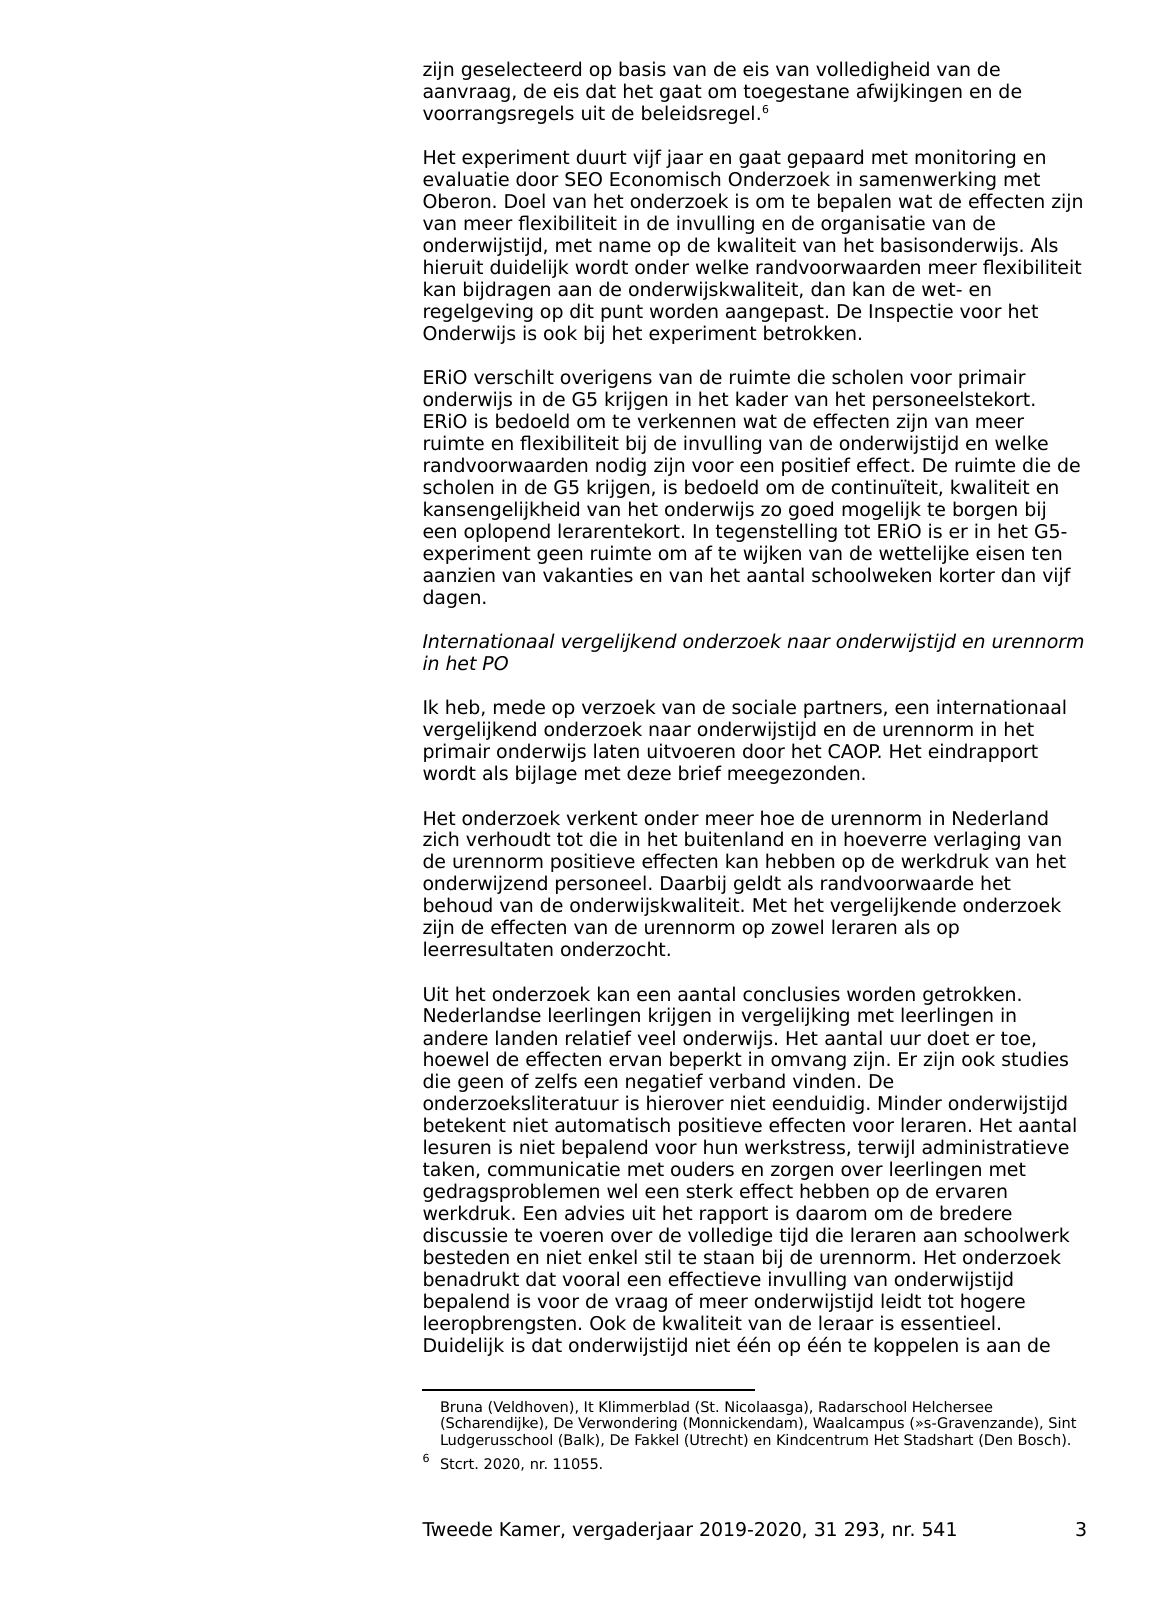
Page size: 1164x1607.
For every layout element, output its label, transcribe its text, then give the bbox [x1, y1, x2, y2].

text zijn geselecteerd op basis van de eis van volledigheid van de aanvraag, de eis dat het gaat om toegestane afwijkingen en de voorrangsregels uit de beleidsregel. [422, 59, 1087, 125]
text Stcrt. 2020, nr. 11055. [422, 1452, 1087, 1474]
subtitle Internationaal vergelijkend onderzoek naar onderwijstijd en urennorm in het PO [422, 631, 1087, 675]
text Het experiment duurt vijf jaar en gaat gepaard met monitoring en evaluatie door SEO Economisch Onderzoek in samenwerking met Oberon. Doel van het onderzoek is om te bepalen wat de effecten zijn van meer flexibiliteit in de invulling en de organisatie van de onderwijstijd, met name op de kwaliteit van het basisonderwijs. Als hieruit duidelijk wordt onder welke randvoorwaarden meer flexibiliteit kan bijdragen aan de onderwijskwaliteit, dan kan de wet- en regelgeving op dit punt worden aangepast. De Inspectie voor het Onderwijs is ook bij het experiment betrokken. [422, 147, 1087, 345]
text Ik heb, mede op verzoek van de sociale partners, een internationaal vergelijkend onderzoek naar onderwijstijd en de urennorm in het primair onderwijs laten uitvoeren door het CAOP. Het eindrapport wordt als bijlage met deze brief meegezonden. [422, 697, 1087, 785]
text ERiO verschilt overigens van de ruimte die scholen voor primair onderwijs in de G5 krijgen in het kader van het personeelstekort. ERiO is bedoeld om te verkennen wat de effecten zijn van meer ruimte en flexibiliteit bij de invulling van de onderwijstijd en welke randvoorwaarden nodig zijn voor een positief effect. De ruimte die de scholen in de G5 krijgen, is bedoeld om de continuïteit, kwaliteit en kansengelijkheid van het onderwijs zo goed mogelijk te borgen bij een oplopend lerarentekort. In tegenstelling tot ERiO is er in het G5-experiment geen ruimte om af te wijken van de wettelijke eisen ten aanzien van vakanties en van het aantal schoolweken korter dan vijf dagen. [422, 367, 1087, 609]
text Uit het onderzoek kan een aantal conclusies worden getrokken. Nederlandse leerlingen krijgen in vergelijking met leerlingen in andere landen relatief veel onderwijs. Het aantal uur doet er toe, hoewel de effecten ervan beperkt in omvang zijn. Er zijn ook studies die geen of zelfs een negatief verband vinden. De onderzoeksliteratuur is hierover niet eenduidig. Minder onderwijstijd betekent niet automatisch positieve effecten voor leraren. Het aantal lesuren is niet bepalend voor hun werkstress, terwijl administratieve taken, communicatie met ouders en zorgen over leerlingen met gedragsproblemen wel een sterk effect hebben op de ervaren werkdruk. Een advies uit het rapport is daarom om de bredere discussie te voeren over de volledige tijd die leraren aan schoolwerk besteden en niet enkel stil te staan bij de urennorm. Het onderzoek benadrukt dat vooral een effectieve invulling van onderwijstijd bepalend is voor de vraag of meer onderwijstijd leidt tot hogere leeropbrengsten. Ook de kwaliteit van de leraar is essentieel. Duidelijk is dat onderwijstijd niet één op één te koppelen is aan de [422, 983, 1087, 1357]
text Bruna (Veldhoven), It Klimmerblad (St. Nicolaasga), Radarschool Helchersee (Scharendijke), De Verwondering (Monnickendam), Waalcampus (»s-Gravenzande), Sint Ludgerusschool (Balk), De Fakkel (Utrecht) en Kindcentrum Het Stadshart (Den Bosch). [422, 1399, 1087, 1449]
text Het onderzoek verkent onder meer hoe de urennorm in Nederland zich verhoudt tot die in het buitenland en in hoeverre verlaging van de urennorm positieve effecten kan hebben op de werkdruk van het onderwijzend personeel. Daarbij geldt als randvoorwaarde het behoud van de onderwijskwaliteit. Met het vergelijkende onderzoek zijn de effecten van de urennorm op zowel leraren als op leerresultaten onderzocht. [422, 807, 1087, 961]
